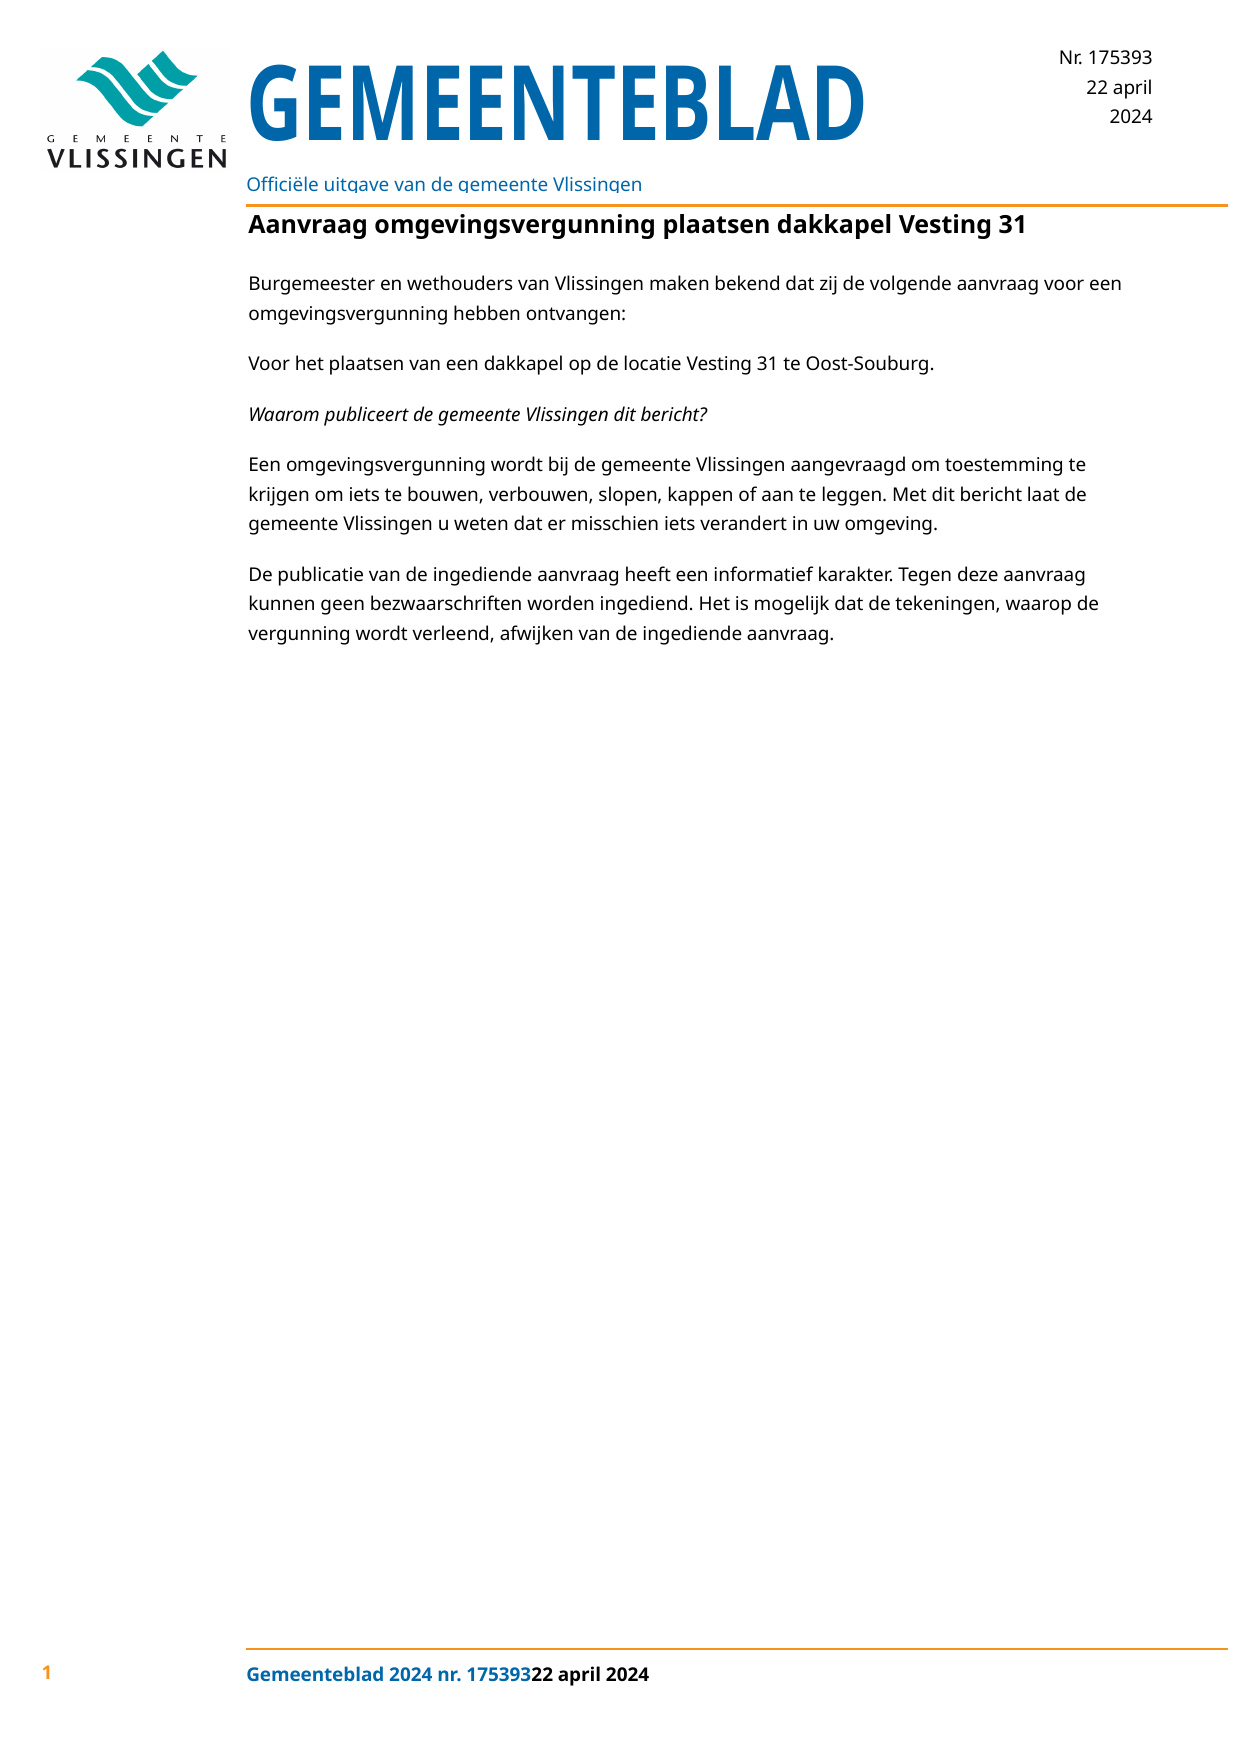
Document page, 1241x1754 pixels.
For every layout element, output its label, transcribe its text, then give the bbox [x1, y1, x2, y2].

text Waarom publiceert de gemeente Vlissingen dit bericht? [248, 401, 1152, 426]
picture [41, 47, 231, 172]
text Burgemeester en wethouders van Vlissingen maken bekend dat zij de volgende aanvraag voor een omgevingsvergunning hebben ontvangen: [248, 270, 1152, 326]
text Een omgevingsvergunning wordt bij de gemeente Vlissingen aangevraagd om toestemming te krijgen om iets te bouwen, verbouwen, slopen, kappen of aan te leggen. Met dit bericht laat de gemeente Vlissingen u weten dat er misschien iets verandert in uw omgeving. [248, 451, 1152, 536]
text Voor het plaatsen van een dakkapel op de locatie Vesting 31 te Oost-Souburg. [248, 350, 1152, 376]
text De publicatie van de ingediende aanvraag heeft een informatief karakter. Tegen deze aanvraag kunnen geen bezwaarschriften worden ingediend. Het is mogelijk dat de tekeningen, waarop de vergunning wordt verleend, afwijken van de ingediende aanvraag. [248, 561, 1152, 646]
text Aanvraag omgevingsvergunning plaatsen dakkapel Vesting 31 [248, 207, 1152, 241]
